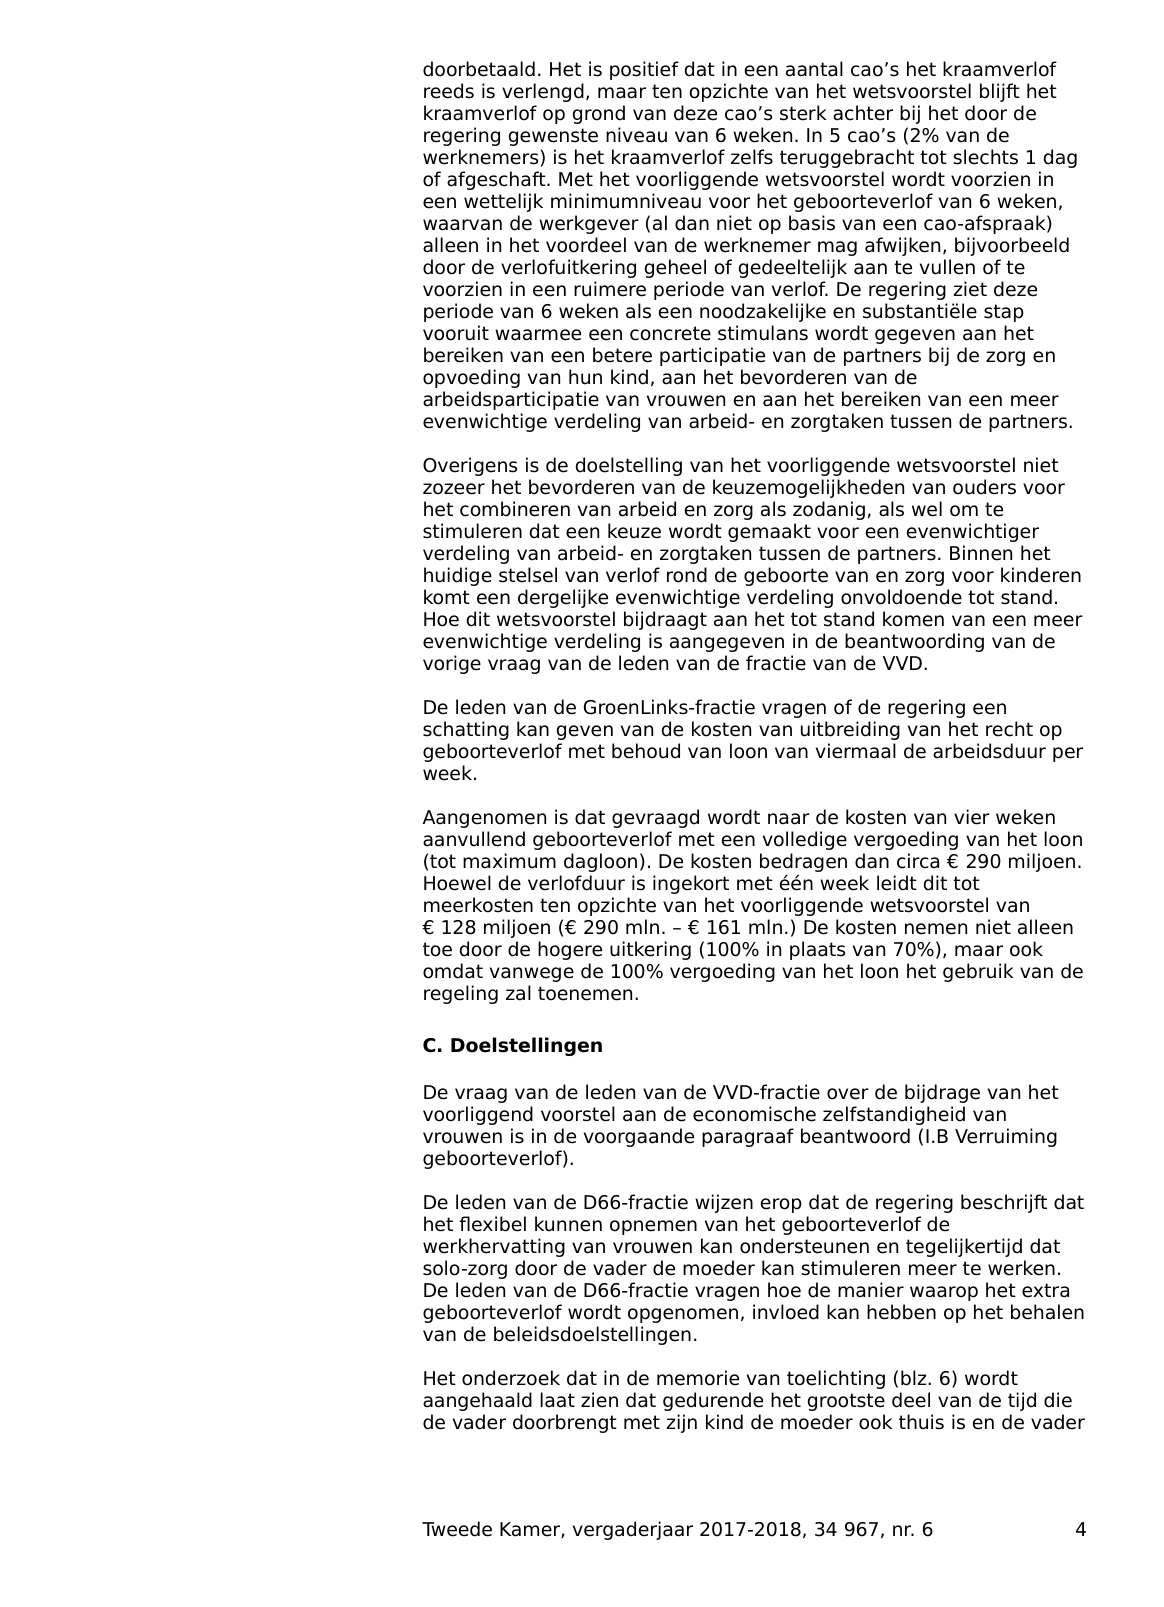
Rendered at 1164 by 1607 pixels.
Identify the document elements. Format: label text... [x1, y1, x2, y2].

text De leden van de D66-fractie wijzen erop dat de regering beschrijft dat het flexibel kunnen opnemen van het geboorteverlof de werkhervatting van vrouwen kan ondersteunen en tegelijkertijd dat solo-zorg door de vader de moeder kan stimuleren meer te werken. De leden van de D66-fractie vragen hoe de manier waarop het extra geboorteverlof wordt opgenomen, invloed kan hebben op het behalen van de beleidsdoelstellingen. [422, 1192, 1087, 1346]
text doorbetaald. Het is positief dat in een aantal cao’s het kraamverlof reeds is verlengd, maar ten opzichte van het wetsvoorstel blijft het kraamverlof op grond van deze cao’s sterk achter bij het door de regering gewenste niveau van 6 weken. In 5 cao’s (2% van de werknemers) is het kraamverlof zelfs teruggebracht tot slechts 1 dag of afgeschaft. Met het voorliggende wetsvoorstel wordt voorzien in een wettelijk minimumniveau voor het geboorteverlof van 6 weken, waarvan de werkgever (al dan niet op basis van een cao-afspraak) alleen in het voordeel van de werknemer mag afwijken, bijvoorbeeld door de verlofuitkering geheel of gedeeltelijk aan te vullen of te voorzien in een ruimere periode van verlof. De regering ziet deze periode van 6 weken als een noodzakelijke en substantiële stap vooruit waarmee een concrete stimulans wordt gegeven aan het bereiken van een betere participatie van de partners bij de zorg en opvoeding van hun kind, aan het bevorderen van de arbeidsparticipatie van vrouwen en aan het bereiken van een meer evenwichtige verdeling van arbeid- en zorgtaken tussen de partners. [422, 59, 1087, 433]
text De leden van de GroenLinks-fractie vragen of de regering een schatting kan geven van de kosten van uitbreiding van het recht op geboorteverlof met behoud van loon van viermaal de arbeidsduur per week. [422, 697, 1087, 785]
text Overigens is de doelstelling van het voorliggende wetsvoorstel niet zozeer het bevorderen van de keuzemogelijkheden van ouders voor het combineren van arbeid en zorg als zodanig, als wel om te stimuleren dat een keuze wordt gemaakt voor een evenwichtiger verdeling van arbeid- en zorgtaken tussen de partners. Binnen het huidige stelsel van verlof rond de geboorte van en zorg voor kinderen komt een dergelijke evenwichtige verdeling onvoldoende tot stand. Hoe dit wetsvoorstel bijdraagt aan het tot stand komen van een meer evenwichtige verdeling is aangegeven in de beantwoording van de vorige vraag van de leden van de fractie van de VVD. [422, 455, 1087, 675]
subtitle C. Doelstellingen [422, 1035, 1087, 1057]
text De vraag van de leden van de VVD-fractie over de bijdrage van het voorliggend voorstel aan de economische zelfstandigheid van vrouwen is in de voorgaande paragraaf beantwoord (I.B Verruiming geboorteverlof). [422, 1082, 1087, 1170]
text Het onderzoek dat in de memorie van toelichting (blz. 6) wordt aangehaald laat zien dat gedurende het grootste deel van de tijd die de vader doorbrengt met zijn kind de moeder ook thuis is en de vader [422, 1368, 1087, 1434]
text Aangenomen is dat gevraagd wordt naar de kosten van vier weken aanvullend geboorteverlof met een volledige vergoeding van het loon (tot maximum dagloon). De kosten bedragen dan circa € 290 miljoen. Hoewel de verlofduur is ingekort met één week leidt dit tot meerkosten ten opzichte van het voorliggende wetsvoorstel van € 128 miljoen (€ 290 mln. – € 161 mln.) De kosten nemen niet alleen toe door de hogere uitkering (100% in plaats van 70%), maar ook omdat vanwege de 100% vergoeding van het loon het gebruik van de regeling zal toenemen. [422, 807, 1087, 1005]
